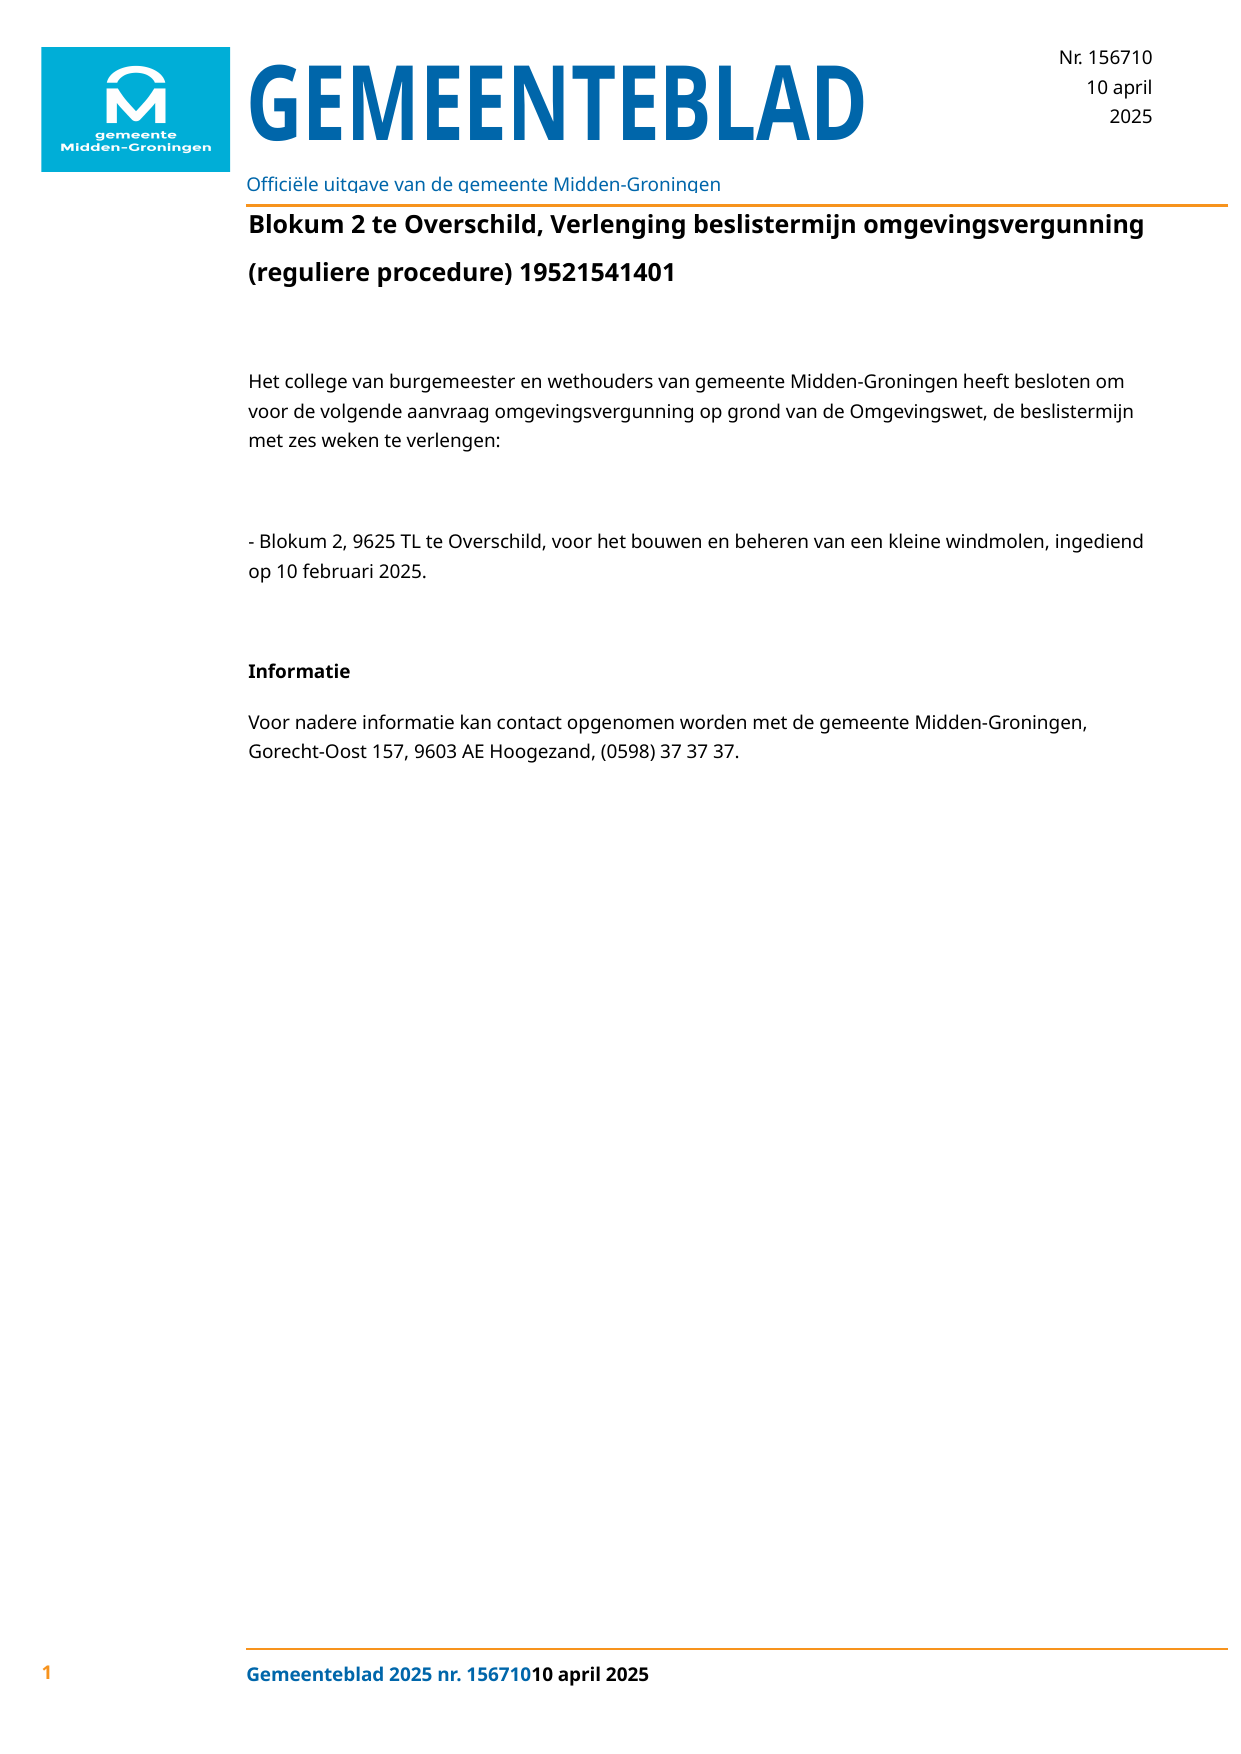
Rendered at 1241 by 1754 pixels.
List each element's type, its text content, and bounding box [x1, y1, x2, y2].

picture [108, 66, 164, 82]
text Informatie [248, 659, 1152, 684]
text Blokum 2 te Overschild, Verlenging beslistermijn omgevingsvergunning (reguliere procedure) 19521541401 [248, 207, 1152, 288]
text Het college van burgemeester en wethouders van gemeente Midden-Groningen heeft besloten om voor de volgende aanvraag omgevingsvergunning op grond van de Omgevingswet, de beslistermijn met zes weken te verlengen: [248, 368, 1152, 453]
text - Blokum 2, 9625 TL te Overschild, voor het bouwen en beheren van een kleine windmolen, ingediend op 10 februari 2025. [248, 528, 1152, 584]
picture [184, 146, 190, 153]
picture [107, 89, 165, 122]
text Voor nadere informatie kan contact opgenomen worden met de gemeente Midden-Groningen, Gorecht-Oost 157, 9603 AE Hoogezand, (0598) 37 37 37. [248, 709, 1152, 764]
